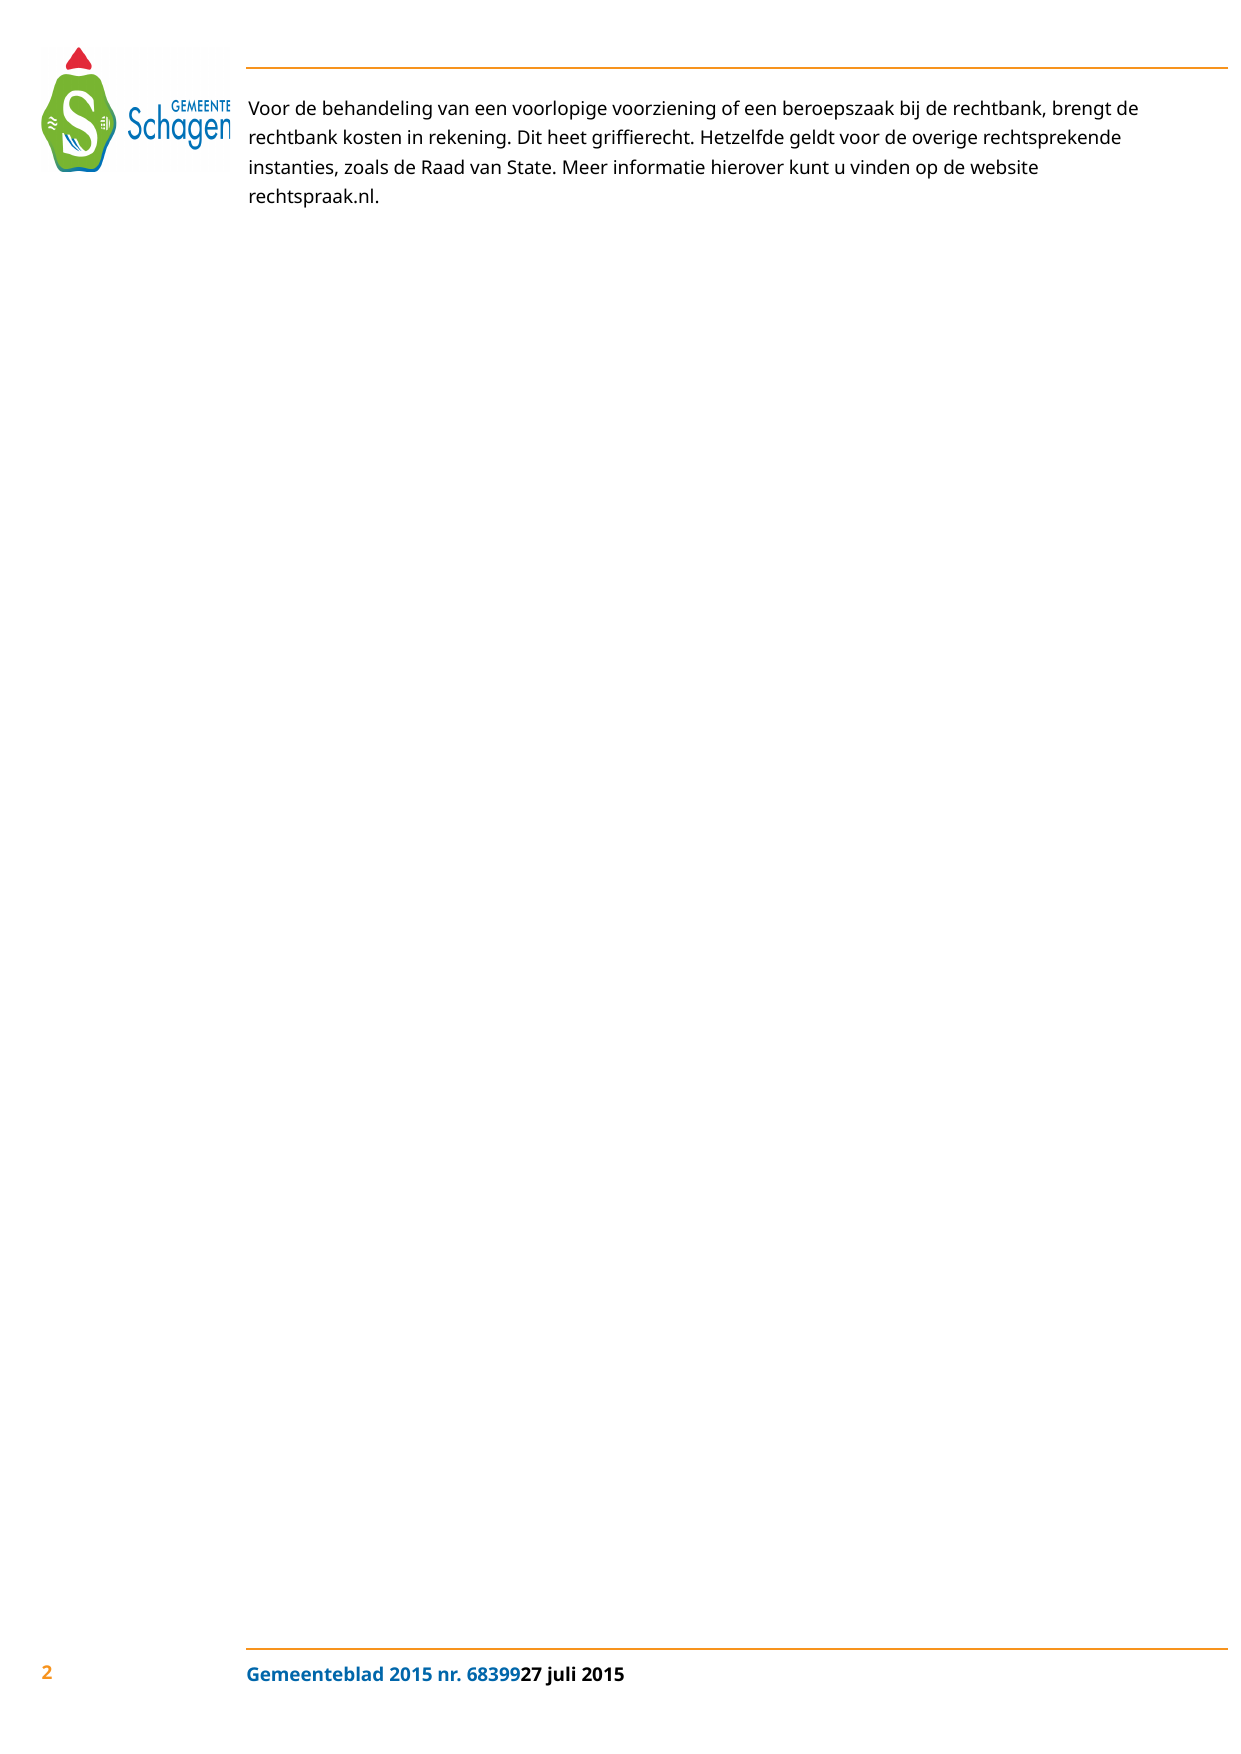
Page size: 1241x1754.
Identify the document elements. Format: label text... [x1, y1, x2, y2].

text Voor de behandeling van een voorlopige voorziening of een beroepszaak bij de rechtbank, brengt de rechtbank kosten in rekening. Dit heet griffierecht. Hetzelfde geldt voor de overige rechtsprekende instanties, zoals de Raad van State. Meer informatie hierover kunt u vinden op de website rechtspraak.nl. [248, 95, 1152, 209]
picture [41, 47, 231, 172]
